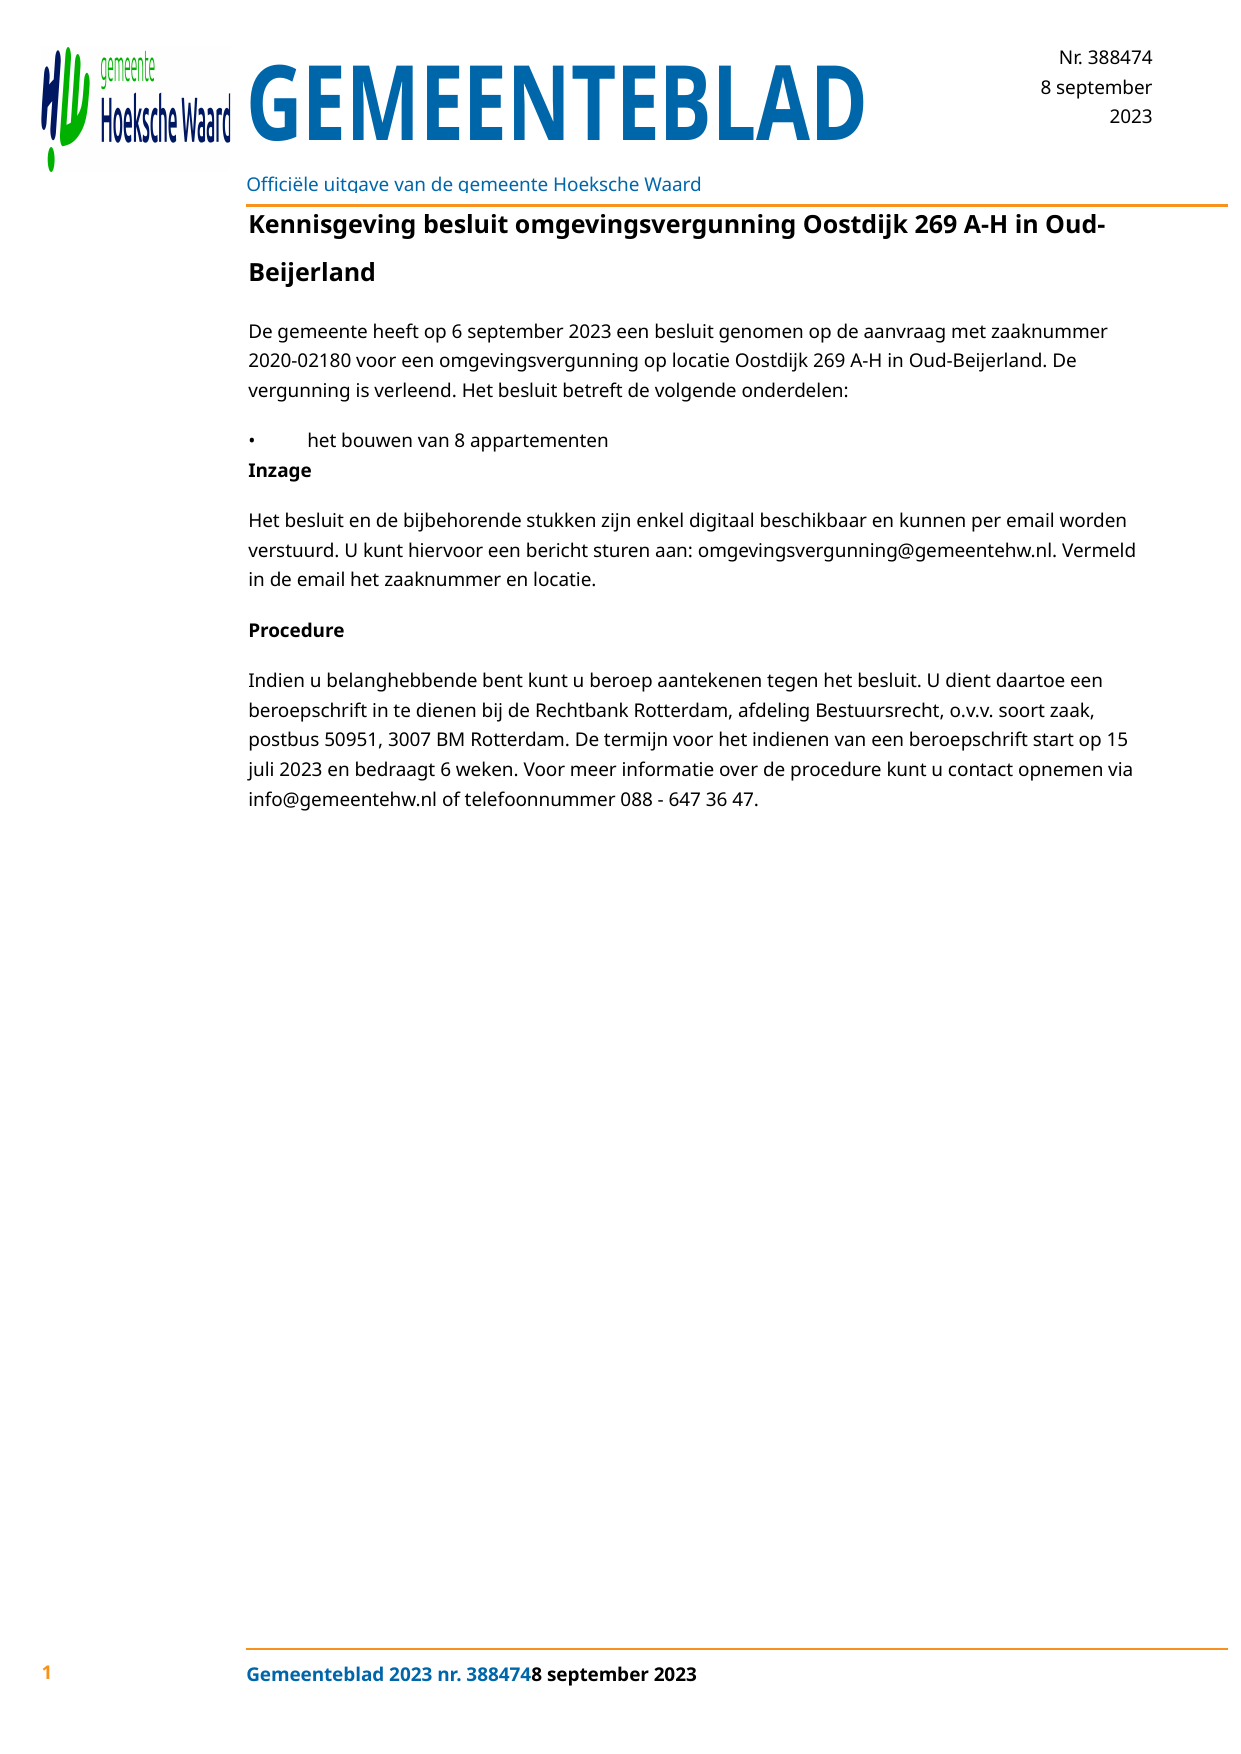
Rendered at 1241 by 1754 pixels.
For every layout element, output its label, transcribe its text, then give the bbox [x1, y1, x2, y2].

list het bouwen van 8 appartementen [248, 427, 1152, 453]
text De gemeente heeft op 6 september 2023 een besluit genomen op de aanvraag met zaaknummer 2020-02180 voor een omgevingsvergunning op locatie Oostdijk 269 A-H in Oud-Beijerland. De vergunning is verleend. Het besluit betreft de volgende onderdelen: [248, 318, 1152, 403]
text Het besluit en de bijbehorende stukken zijn enkel digitaal beschikbaar en kunnen per email worden verstuurd. U kunt hiervoor een bericht sturen aan: omgevingsvergunning@gemeentehw.nl. Vermeld in de email het zaaknummer en locatie. [248, 507, 1152, 592]
text Inzage [248, 457, 1152, 483]
text Kennisgeving besluit omgevingsvergunning Oostdijk 269 A-H in Oud-Beijerland [248, 207, 1152, 288]
picture [41, 47, 231, 172]
text Indien u belanghebbende bent kunt u beroep aantekenen tegen het besluit. U dient daartoe een beroepschrift in te dienen bij de Rechtbank Rotterdam, afdeling Bestuursrecht, o.v.v. soort zaak, postbus 50951, 3007 BM Rotterdam. De termijn voor het indienen van een beroepschrift start op 15 juli 2023 en bedraagt 6 weken. Voor meer informatie over de procedure kunt u contact opnemen via info@gemeentehw.nl of telefoonnummer 088 - 647 36 47. [248, 667, 1152, 812]
text Procedure [248, 617, 1152, 643]
